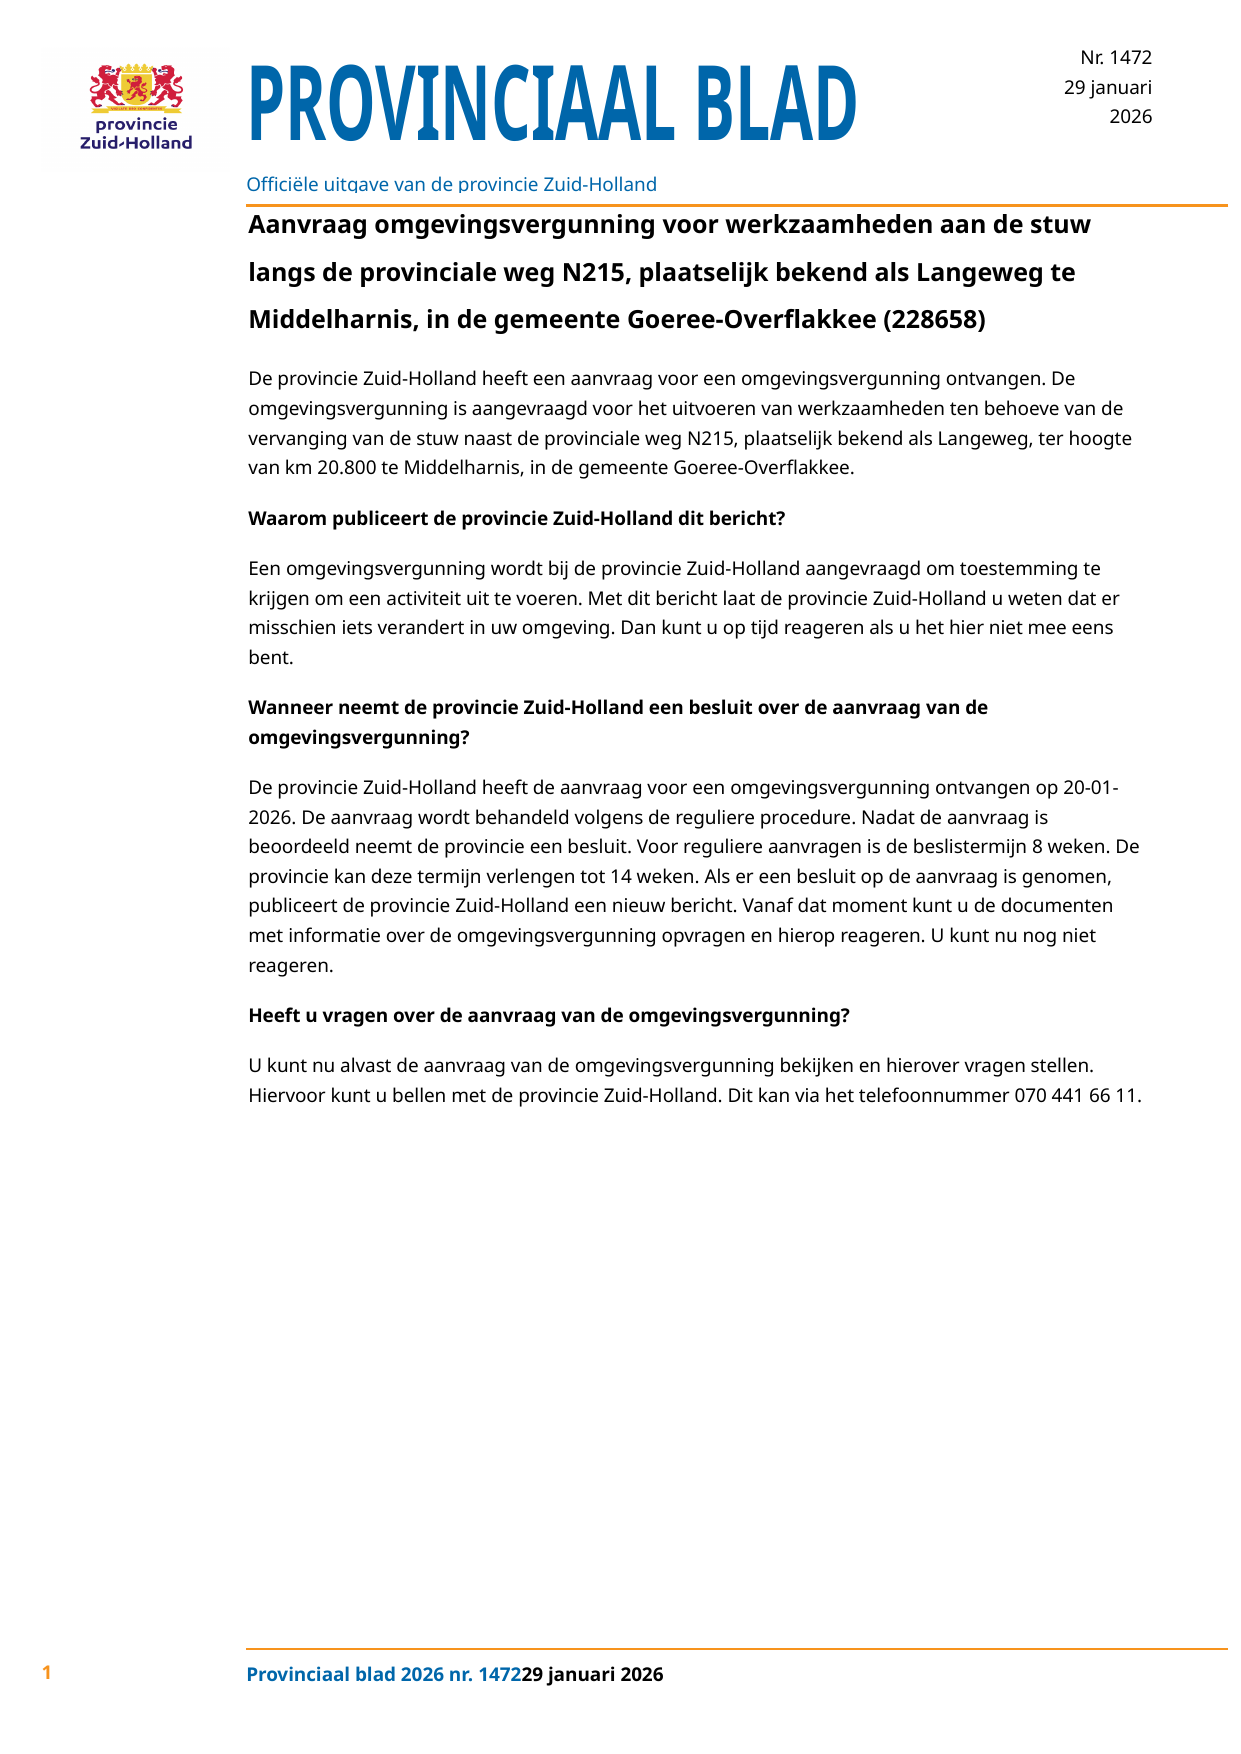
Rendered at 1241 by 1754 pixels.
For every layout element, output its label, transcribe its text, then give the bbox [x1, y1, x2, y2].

text De provincie Zuid-Holland heeft een aanvraag voor een omgevingsvergunning ontvangen. De omgevingsvergunning is aangevraagd voor het uitvoeren van werkzaamheden ten behoeve van de vervanging van de stuw naast de provinciale weg N215, plaatselijk bekend als Langeweg, ter hoogte van km 20.800 te Middelharnis, in de gemeente Goeree-Overflakkee. [248, 366, 1152, 480]
text Een omgevingsvergunning wordt bij de provincie Zuid-Holland aangevraagd om toestemming te krijgen om een activiteit uit te voeren. Met dit bericht laat de provincie Zuid-Holland u weten dat er misschien iets verandert in uw omgeving. Dan kunt u op tijd reageren als u het hier niet mee eens bent. [248, 555, 1152, 669]
text Wanneer neemt de provincie Zuid-Holland een besluit over de aanvraag van de omgevingsvergunning? [248, 694, 1152, 749]
text Aanvraag omgevingsvergunning voor werkzaamheden aan de stuw langs de provinciale weg N215, plaatselijk bekend als Langeweg te Middelharnis, in de gemeente Goeree-Overflakkee (228658) [248, 207, 1152, 336]
text De provincie Zuid-Holland heeft de aanvraag voor een omgevingsvergunning ontvangen op 20-01-2026. De aanvraag wordt behandeld volgens de reguliere procedure. Nadat de aanvraag is beoordeeld neemt de provincie een besluit. Voor reguliere aanvragen is de beslistermijn 8 weken. De provincie kan deze termijn verlengen tot 14 weken. Als er een besluit op de aanvraag is genomen, publiceert de provincie Zuid-Holland een nieuw bericht. Vanaf dat moment kunt u de documenten met informatie over de omgevingsvergunning opvragen en hierop reageren. U kunt nu nog niet reageren. [248, 774, 1152, 977]
text U kunt nu alvast de aanvraag van de omgevingsvergunning bekijken en hierover vragen stellen. Hiervoor kunt u bellen met de provincie Zuid-Holland. Dit kan via het telefoonnummer 070 441 66 11. [248, 1053, 1152, 1108]
text Heeft u vragen over de aanvraag van de omgevingsvergunning? [248, 1002, 1152, 1028]
picture [41, 47, 231, 172]
text Waarom publiceert de provincie Zuid-Holland dit bericht? [248, 505, 1152, 530]
